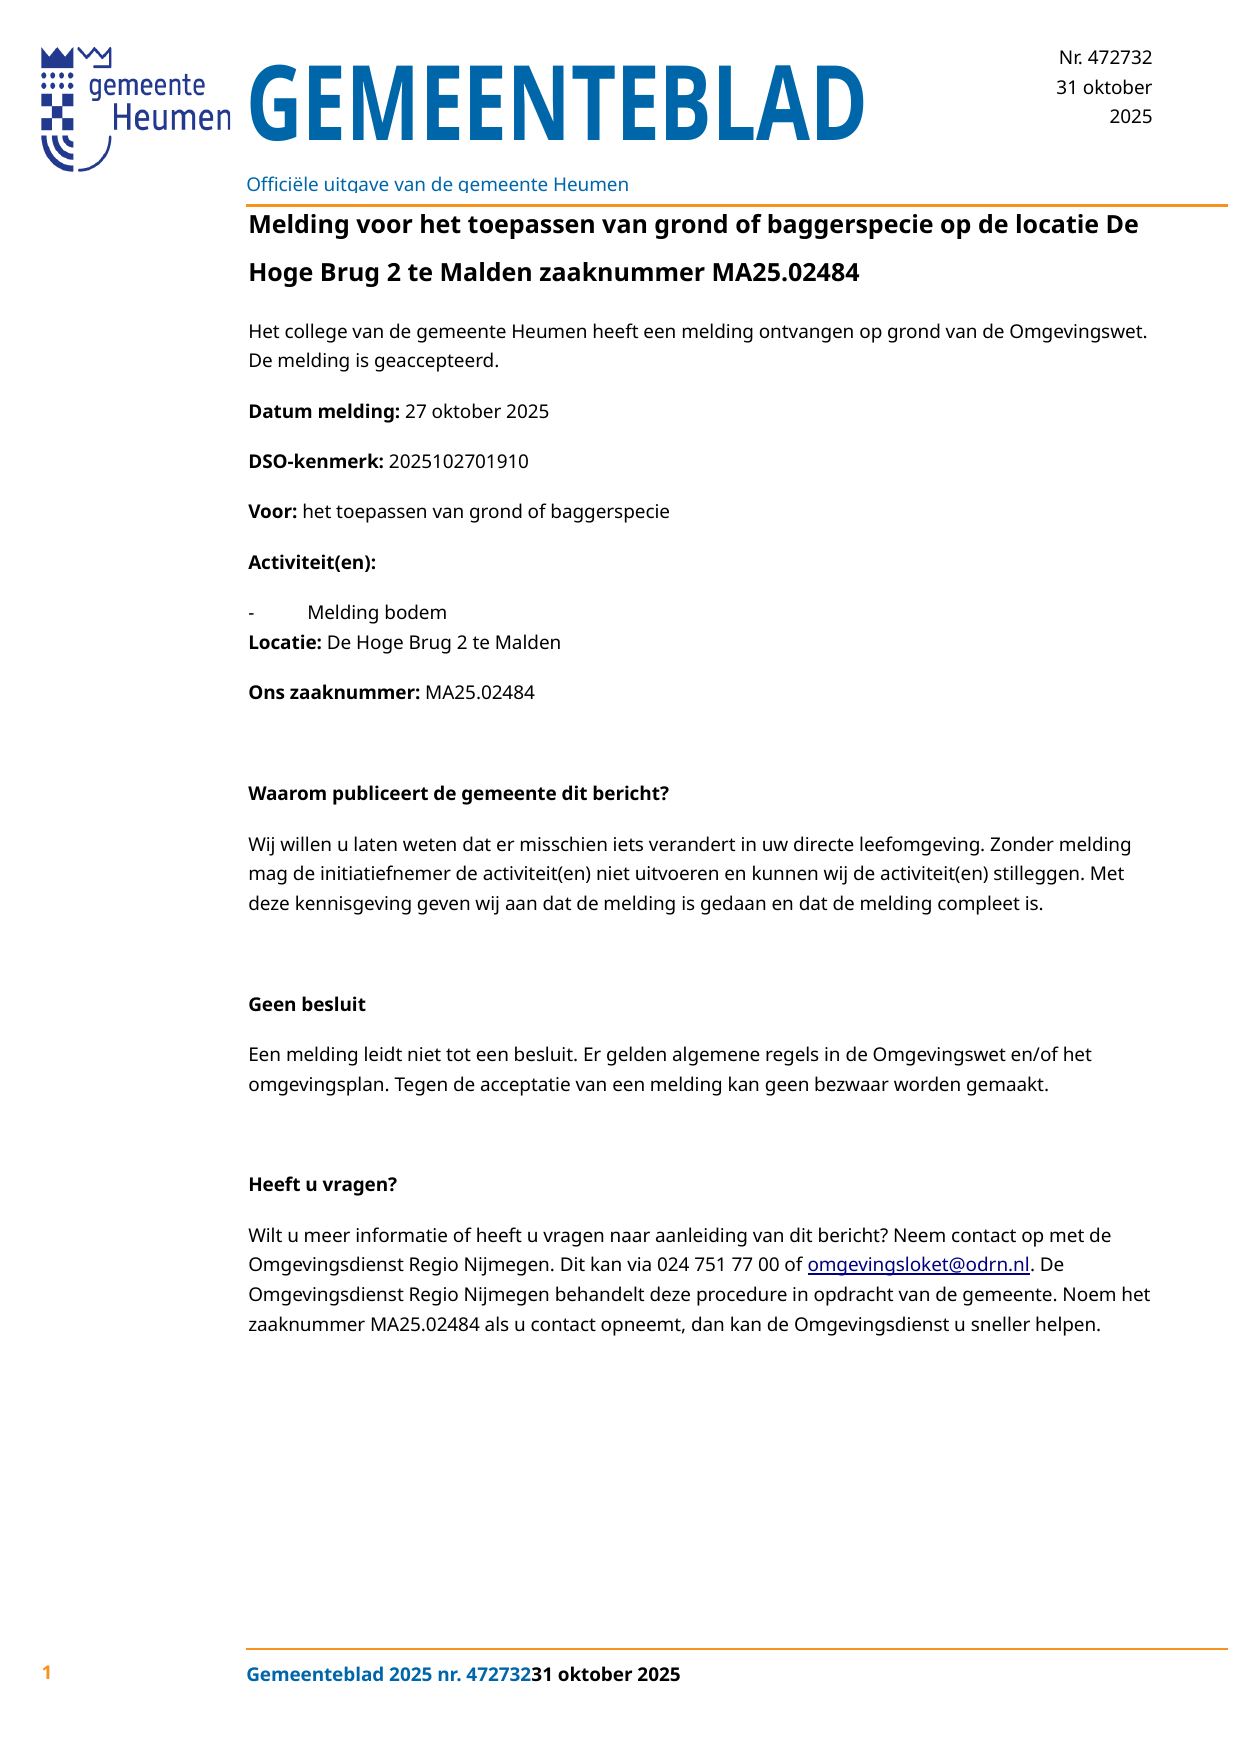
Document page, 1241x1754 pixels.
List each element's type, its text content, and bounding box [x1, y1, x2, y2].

text Activiteit(en): [248, 549, 1152, 575]
text Heeft u vragen? [248, 1172, 1152, 1197]
text Melding voor het toepassen van grond of baggerspecie op de locatie De Hoge Brug 2 te Malden zaaknummer MA25.02484 [248, 207, 1152, 288]
text Wilt u meer informatie of heeft u vragen naar aanleiding van dit bericht? Neem contact op met de Omgevingsdienst Regio Nijmegen. Dit kan via 024 751 77 00 of omgevingsloket@odrn.nl. De Omgevingsdienst Regio Nijmegen behandelt deze procedure in opdracht van de gemeente. Noem het zaaknummer MA25.02484 als u contact opneemt, dan kan de Omgevingsdienst u sneller helpen. [248, 1222, 1152, 1337]
list Melding bodem [248, 599, 1152, 625]
text Ons zaaknummer: MA25.02484 [248, 679, 1152, 705]
text Het college van de gemeente Heumen heeft een melding ontvangen op grond van de Omgevingswet. De melding is geaccepteerd. [248, 318, 1152, 373]
text Wij willen u laten weten dat er misschien iets verandert in uw directe leefomgeving. Zonder melding mag de initiatiefnemer de activiteit(en) niet uitvoeren en kunnen wij de activiteit(en) stilleggen. Met deze kennisgeving geven wij aan dat de melding is gedaan en dat de melding compleet is. [248, 831, 1152, 916]
text Waarom publiceert de gemeente dit bericht? [248, 780, 1152, 806]
text Een melding leidt niet tot een besluit. Er gelden algemene regels in de Omgevingswet en/of het omgevingsplan. Tegen de acceptatie van een melding kan geen bezwaar worden gemaakt. [248, 1041, 1152, 1097]
text Voor: het toepassen van grond of baggerspecie [248, 499, 1152, 524]
text Locatie: De Hoge Brug 2 te Malden [248, 629, 1152, 655]
text Geen besluit [248, 991, 1152, 1017]
text Datum melding: 27 oktober 2025 [248, 398, 1152, 424]
text DSO-kenmerk: 2025102701910 [248, 448, 1152, 474]
picture [41, 47, 231, 172]
